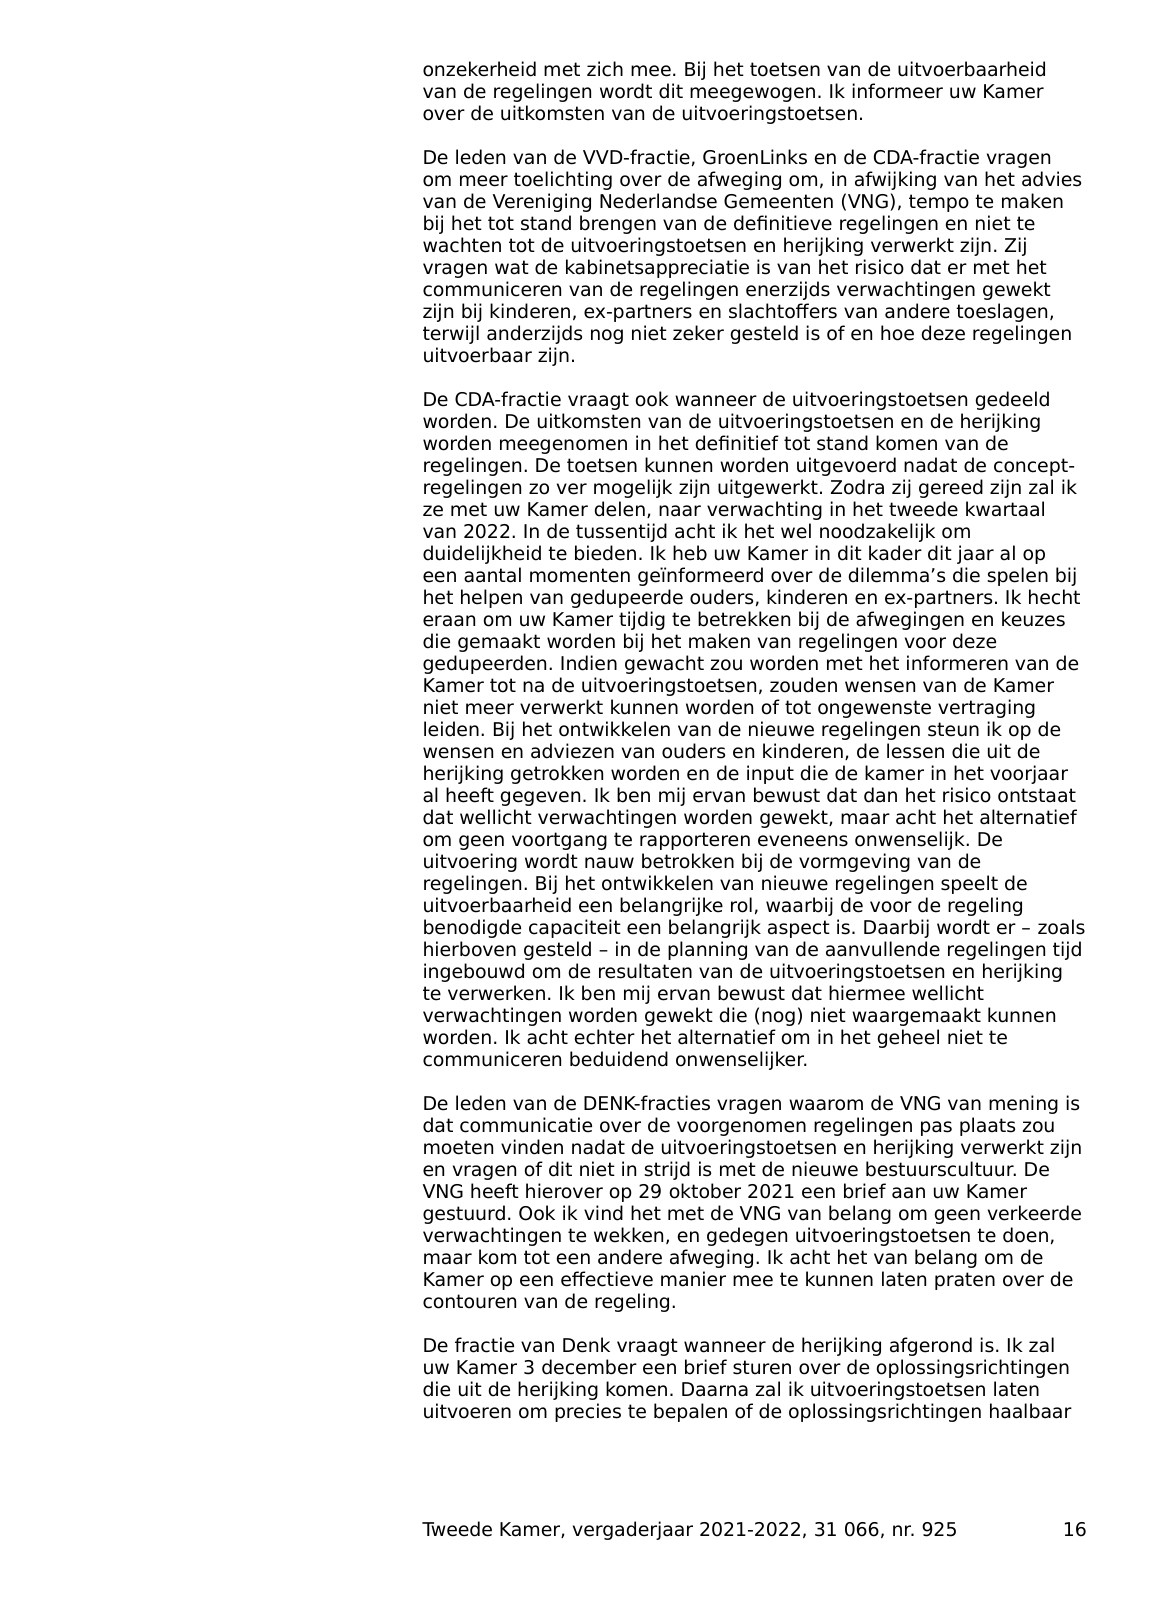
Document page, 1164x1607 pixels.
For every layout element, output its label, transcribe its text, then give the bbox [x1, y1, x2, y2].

text onzekerheid met zich mee. Bij het toetsen van de uitvoerbaarheid van de regelingen wordt dit meegewogen. Ik informeer uw Kamer over de uitkomsten van de uitvoeringstoetsen. [422, 59, 1087, 125]
text De leden van de DENK-fracties vragen waarom de VNG van mening is dat communicatie over de voorgenomen regelingen pas plaats zou moeten vinden nadat de uitvoeringstoetsen en herijking verwerkt zijn en vragen of dit niet in strijd is met de nieuwe bestuurscultuur. De VNG heeft hierover op 29 oktober 2021 een brief aan uw Kamer gestuurd. Ook ik vind het met de VNG van belang om geen verkeerde verwachtingen te wekken, en gedegen uitvoeringstoetsen te doen, maar kom tot een andere afweging. Ik acht het van belang om de Kamer op een effectieve manier mee te kunnen laten praten over de contouren van de regeling. [422, 1093, 1087, 1312]
text De CDA-fractie vraagt ook wanneer de uitvoeringstoetsen gedeeld worden. De uitkomsten van de uitvoeringstoetsen en de herijking worden meegenomen in het definitief tot stand komen van de regelingen. De toetsen kunnen worden uitgevoerd nadat de concept-regelingen zo ver mogelijk zijn uitgewerkt. Zodra zij gereed zijn zal ik ze met uw Kamer delen, naar verwachting in het tweede kwartaal van 2022. In de tussentijd acht ik het wel noodzakelijk om duidelijkheid te bieden. Ik heb uw Kamer in dit kader dit jaar al op een aantal momenten geïnformeerd over de dilemma’s die spelen bij het helpen van gedupeerde ouders, kinderen en ex-partners. Ik hecht eraan om uw Kamer tijdig te betrekken bij de afwegingen en keuzes die gemaakt worden bij het maken van regelingen voor deze gedupeerden. Indien gewacht zou worden met het informeren van de Kamer tot na de uitvoeringstoetsen, zouden wensen van de Kamer niet meer verwerkt kunnen worden of tot ongewenste vertraging leiden. Bij het ontwikkelen van de nieuwe regelingen steun ik op de wensen en adviezen van ouders en kinderen, de lessen die uit de herijking getrokken worden en de input die de kamer in het voorjaar al heeft gegeven. Ik ben mij ervan bewust dat dan het risico ontstaat dat wellicht verwachtingen worden gewekt, maar acht het alternatief om geen voortgang te rapporteren eveneens onwenselijk. De uitvoering wordt nauw betrokken bij de vormgeving van de regelingen. Bij het ontwikkelen van nieuwe regelingen speelt de uitvoerbaarheid een belangrijke rol, waarbij de voor de regeling benodigde capaciteit een belangrijk aspect is. Daarbij wordt er – zoals hierboven gesteld – in de planning van de aanvullende regelingen tijd ingebouwd om de resultaten van de uitvoeringstoetsen en herijking te verwerken. Ik ben mij ervan bewust dat hiermee wellicht verwachtingen worden gewekt die (nog) niet waargemaakt kunnen worden. Ik acht echter het alternatief om in het geheel niet te communiceren beduidend onwenselijker. [422, 389, 1087, 1071]
text De fractie van Denk vraagt wanneer de herijking afgerond is. Ik zal uw Kamer 3 december een brief sturen over de oplossingsrichtingen die uit de herijking komen. Daarna zal ik uitvoeringstoetsen laten uitvoeren om precies te bepalen of de oplossingsrichtingen haalbaar [422, 1335, 1087, 1423]
text De leden van de VVD-fractie, GroenLinks en de CDA-fractie vragen om meer toelichting over de afweging om, in afwijking van het advies van de Vereniging Nederlandse Gemeenten (VNG), tempo te maken bij het tot stand brengen van de definitieve regelingen en niet te wachten tot de uitvoeringstoetsen en herijking verwerkt zijn. Zij vragen wat de kabinetsappreciatie is van het risico dat er met het communiceren van de regelingen enerzijds verwachtingen gewekt zijn bij kinderen, ex-partners en slachtoffers van andere toeslagen, terwijl anderzijds nog niet zeker gesteld is of en hoe deze regelingen uitvoerbaar zijn. [422, 147, 1087, 367]
